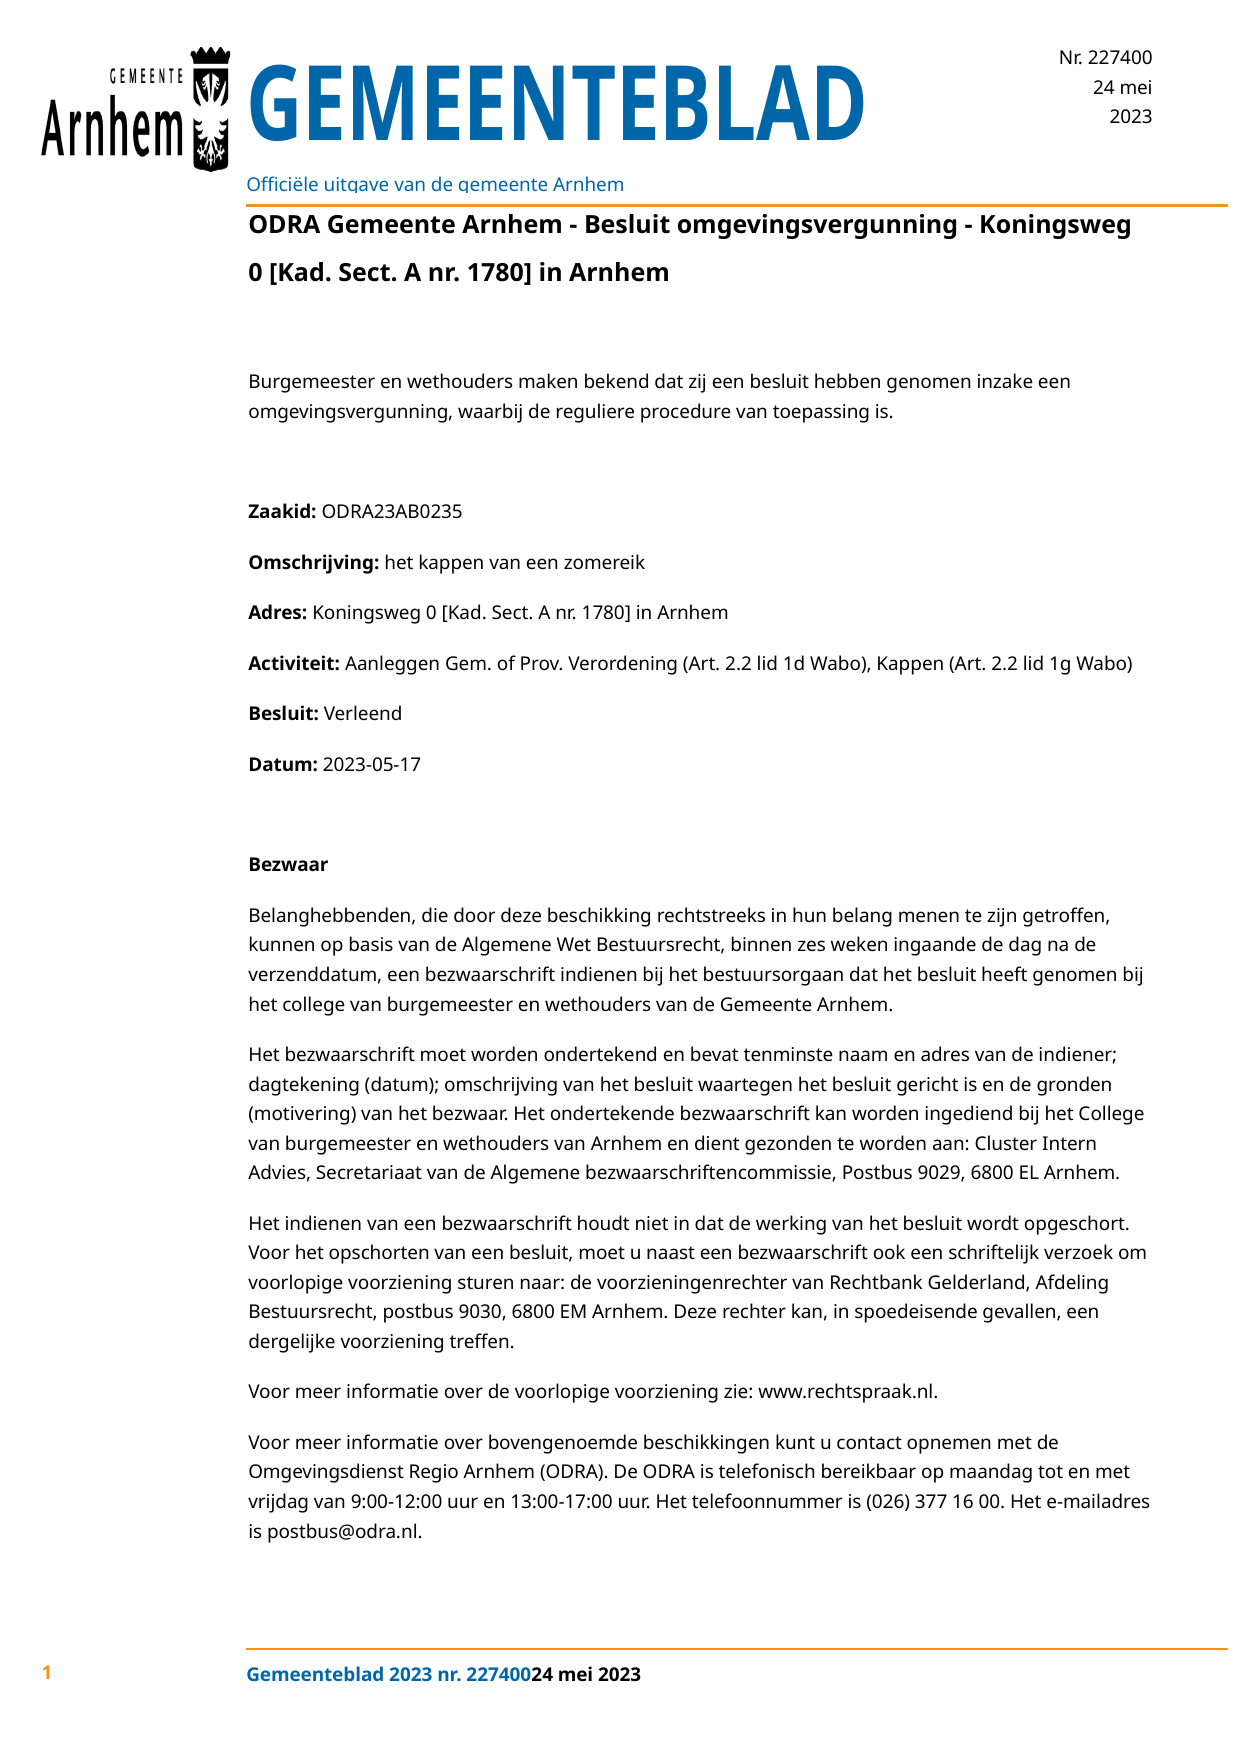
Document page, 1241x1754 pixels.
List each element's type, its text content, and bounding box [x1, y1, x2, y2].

text Activiteit: Aanleggen Gem. of Prov. Verordening (Art. 2.2 lid 1d Wabo), Kappen (Art. 2.2 lid 1g Wabo) [248, 650, 1152, 676]
text Zaakid: ODRA23AB0235 [248, 499, 1152, 524]
text Bezwaar [248, 852, 1152, 877]
text Omschrijving: het kappen van een zomereik [248, 549, 1152, 575]
text Het indienen van een bezwaarschrift houdt niet in dat de werking van het besluit wordt opgeschort. Voor het opschorten van een besluit, moet u naast een bezwaarschrift ook een schriftelijk verzoek om voorlopige voorziening sturen naar: de voorzieningenrechter van Rechtbank Gelderland, Afdeling Bestuursrecht, postbus 9030, 6800 EM Arnhem. Deze rechter kan, in spoedeisende gevallen, een dergelijke voorziening treffen. [248, 1210, 1152, 1354]
text Voor meer informatie over bovengenoemde beschikkingen kunt u contact opnemen met de Omgevingsdienst Regio Arnhem (ODRA). De ODRA is telefonisch bereikbaar op maandag tot en met vrijdag van 9:00-12:00 uur en 13:00-17:00 uur. Het telefoonnummer is (026) 377 16 00. Het e-mailadres is postbus@odra.nl. [248, 1429, 1152, 1544]
picture [41, 47, 231, 172]
text ODRA Gemeente Arnhem - Besluit omgevingsvergunning - Koningsweg 0 [Kad. Sect. A nr. 1780] in Arnhem [248, 207, 1152, 288]
text Besluit: Verleend [248, 700, 1152, 726]
text Het bezwaarschrift moet worden ondertekend en bevat tenminste naam en adres van de indiener; dagtekening (datum); omschrijving van het besluit waartegen het besluit gericht is en de gronden (motivering) van het bezwaar. Het ondertekende bezwaarschrift kan worden ingediend bij het College van burgemeester en wethouders van Arnhem en dient gezonden te worden aan: Cluster Intern Advies, Secretariaat van de Algemene bezwaarschriftencommissie, Postbus 9029, 6800 EL Arnhem. [248, 1041, 1152, 1185]
text Voor meer informatie over de voorlopige voorziening zie: www.rechtspraak.nl. [248, 1379, 1152, 1404]
text Adres: Koningsweg 0 [Kad. Sect. A nr. 1780] in Arnhem [248, 599, 1152, 625]
text Datum: 2023-05-17 [248, 751, 1152, 777]
text Belanghebbenden, die door deze beschikking rechtstreeks in hun belang menen te zijn getroffen, kunnen op basis van de Algemene Wet Bestuursrecht, binnen zes weken ingaande de dag na de verzenddatum, een bezwaarschrift indienen bij het bestuursorgaan dat het besluit heeft genomen bij het college van burgemeester en wethouders van de Gemeente Arnhem. [248, 902, 1152, 1017]
text Burgemeester en wethouders maken bekend dat zij een besluit hebben genomen inzake een omgevingsvergunning, waarbij de reguliere procedure van toepassing is. [248, 368, 1152, 424]
